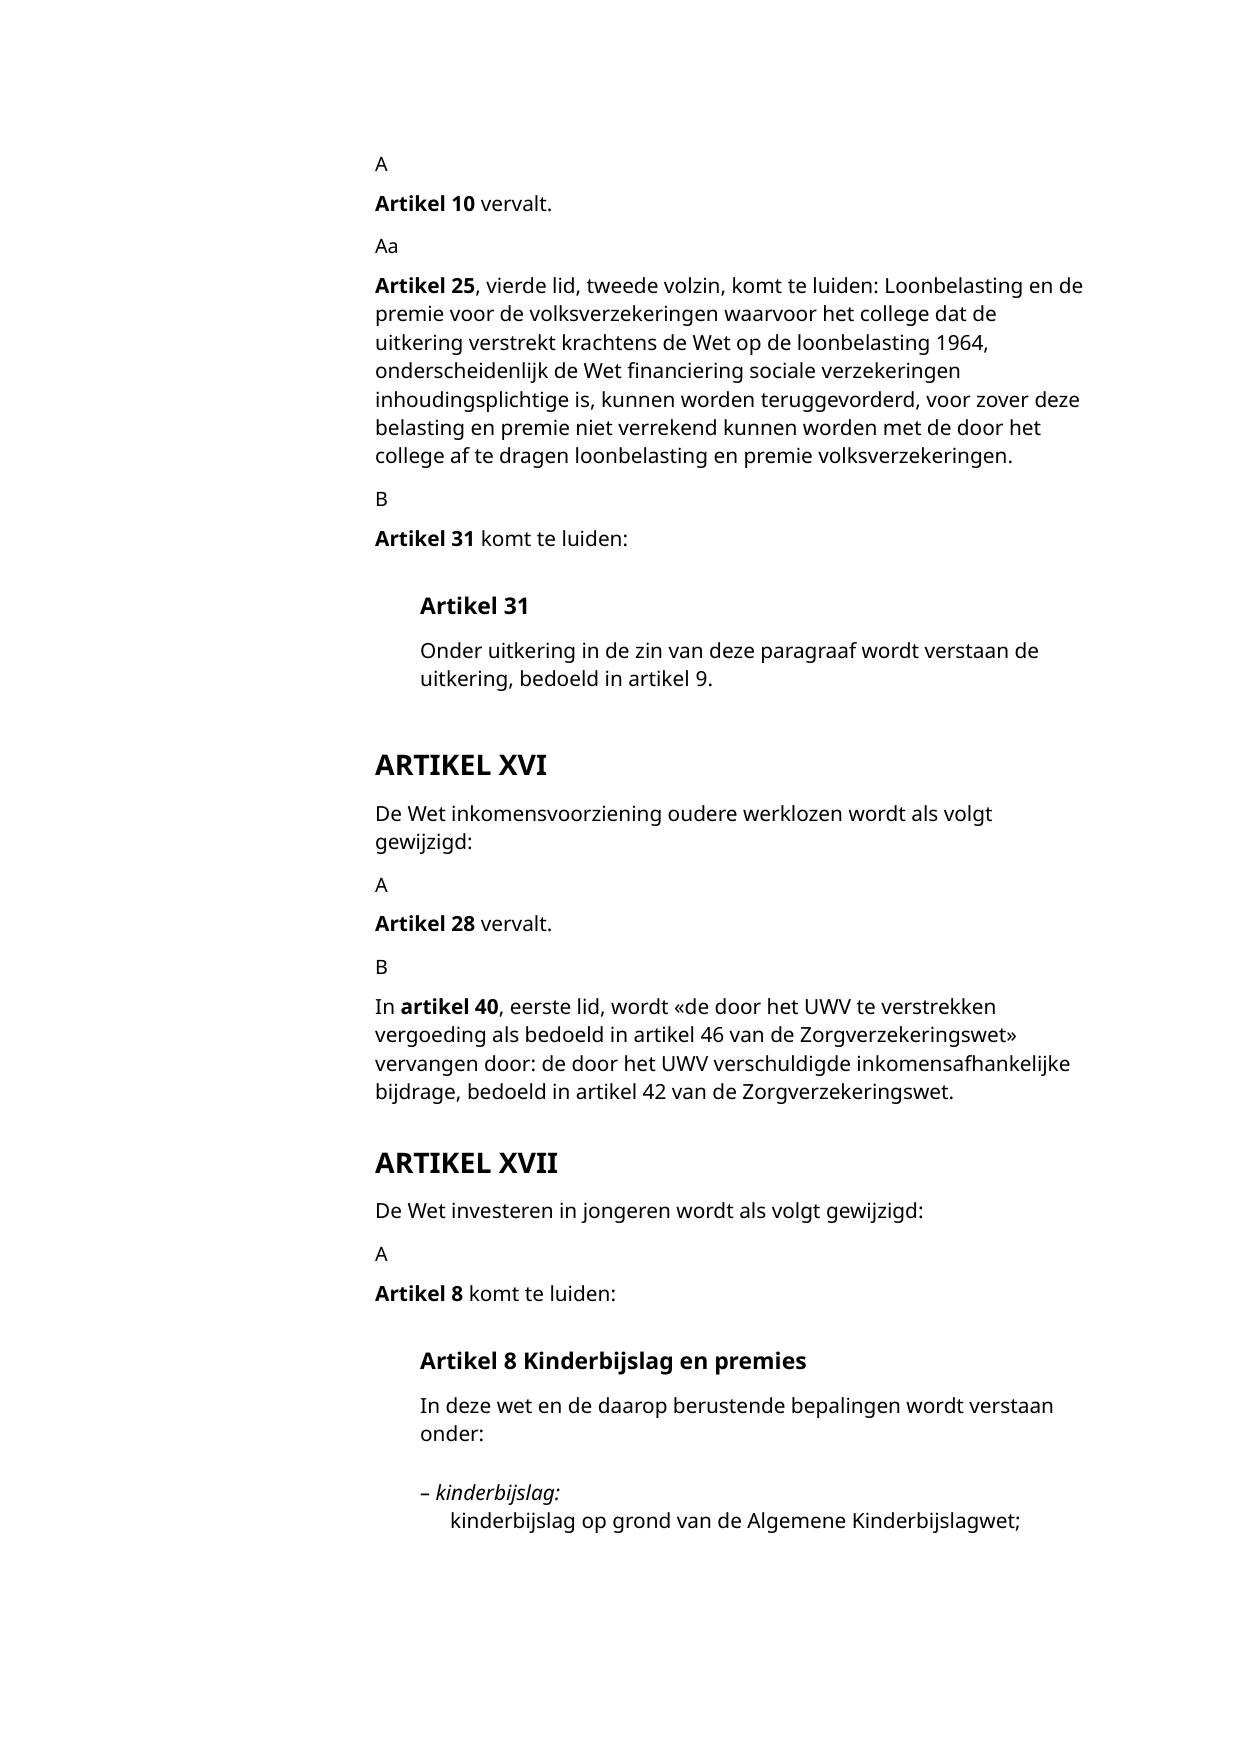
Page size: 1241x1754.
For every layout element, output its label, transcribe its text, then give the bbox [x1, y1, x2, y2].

text A [375, 871, 1090, 898]
text Artikel 28 vervalt. [375, 909, 1090, 938]
subtitle ARTIKEL XVII [375, 1143, 1090, 1182]
text In deze wet en de daarop berustende bepalingen wordt verstaan onder: [420, 1391, 1090, 1448]
text In artikel 40, eerste lid, wordt «de door het UWV te verstrekken vergoeding als bedoeld in artikel 46 van de Zorgverzekeringswet» vervangen door: de door het UWV verschuldigde inkomensafhankelijke bijdrage, bedoeld in artikel 42 van de Zorgverzekeringswet. [375, 992, 1090, 1106]
text kinderbijslag op grond van de Algemene Kinderbijslagwet; [450, 1506, 1090, 1535]
text Artikel 31 komt te luiden: [375, 524, 1090, 552]
text B [375, 485, 1090, 512]
subtitle Artikel 31 [420, 590, 1090, 621]
text – kinderbijslag: [420, 1478, 1090, 1506]
text De Wet inkomensvoorziening oudere werklozen wordt als volgt gewijzigd: [375, 799, 1090, 856]
text Aa [375, 232, 1090, 259]
subtitle Artikel 8 Kinderbijslag en premies [420, 1345, 1090, 1376]
text Onder uitkering in de zin van deze paragraaf wordt verstaan de uitkering, bedoeld in artikel 9. [420, 636, 1090, 693]
text De Wet investeren in jongeren wordt als volgt gewijzigd: [375, 1197, 1090, 1225]
text A [375, 1240, 1090, 1267]
text B [375, 953, 1090, 980]
text Artikel 8 komt te luiden: [375, 1279, 1090, 1307]
text Artikel 10 vervalt. [375, 189, 1090, 217]
text Artikel 25, vierde lid, tweede volzin, komt te luiden: Loonbelasting en de premie voor de volksverzekeringen waarvoor het college dat de uitkering verstrekt krachtens de Wet op de loonbelasting 1964, onderscheidenlijk de Wet financiering sociale verzekeringen inhoudingsplichtige is, kunnen worden teruggevorderd, voor zover deze belasting en premie niet verrekend kunnen worden met de door het college af te dragen loonbelasting en premie volksverzekeringen. [375, 271, 1090, 470]
text A [375, 150, 1090, 177]
subtitle ARTIKEL XVI [375, 745, 1090, 784]
